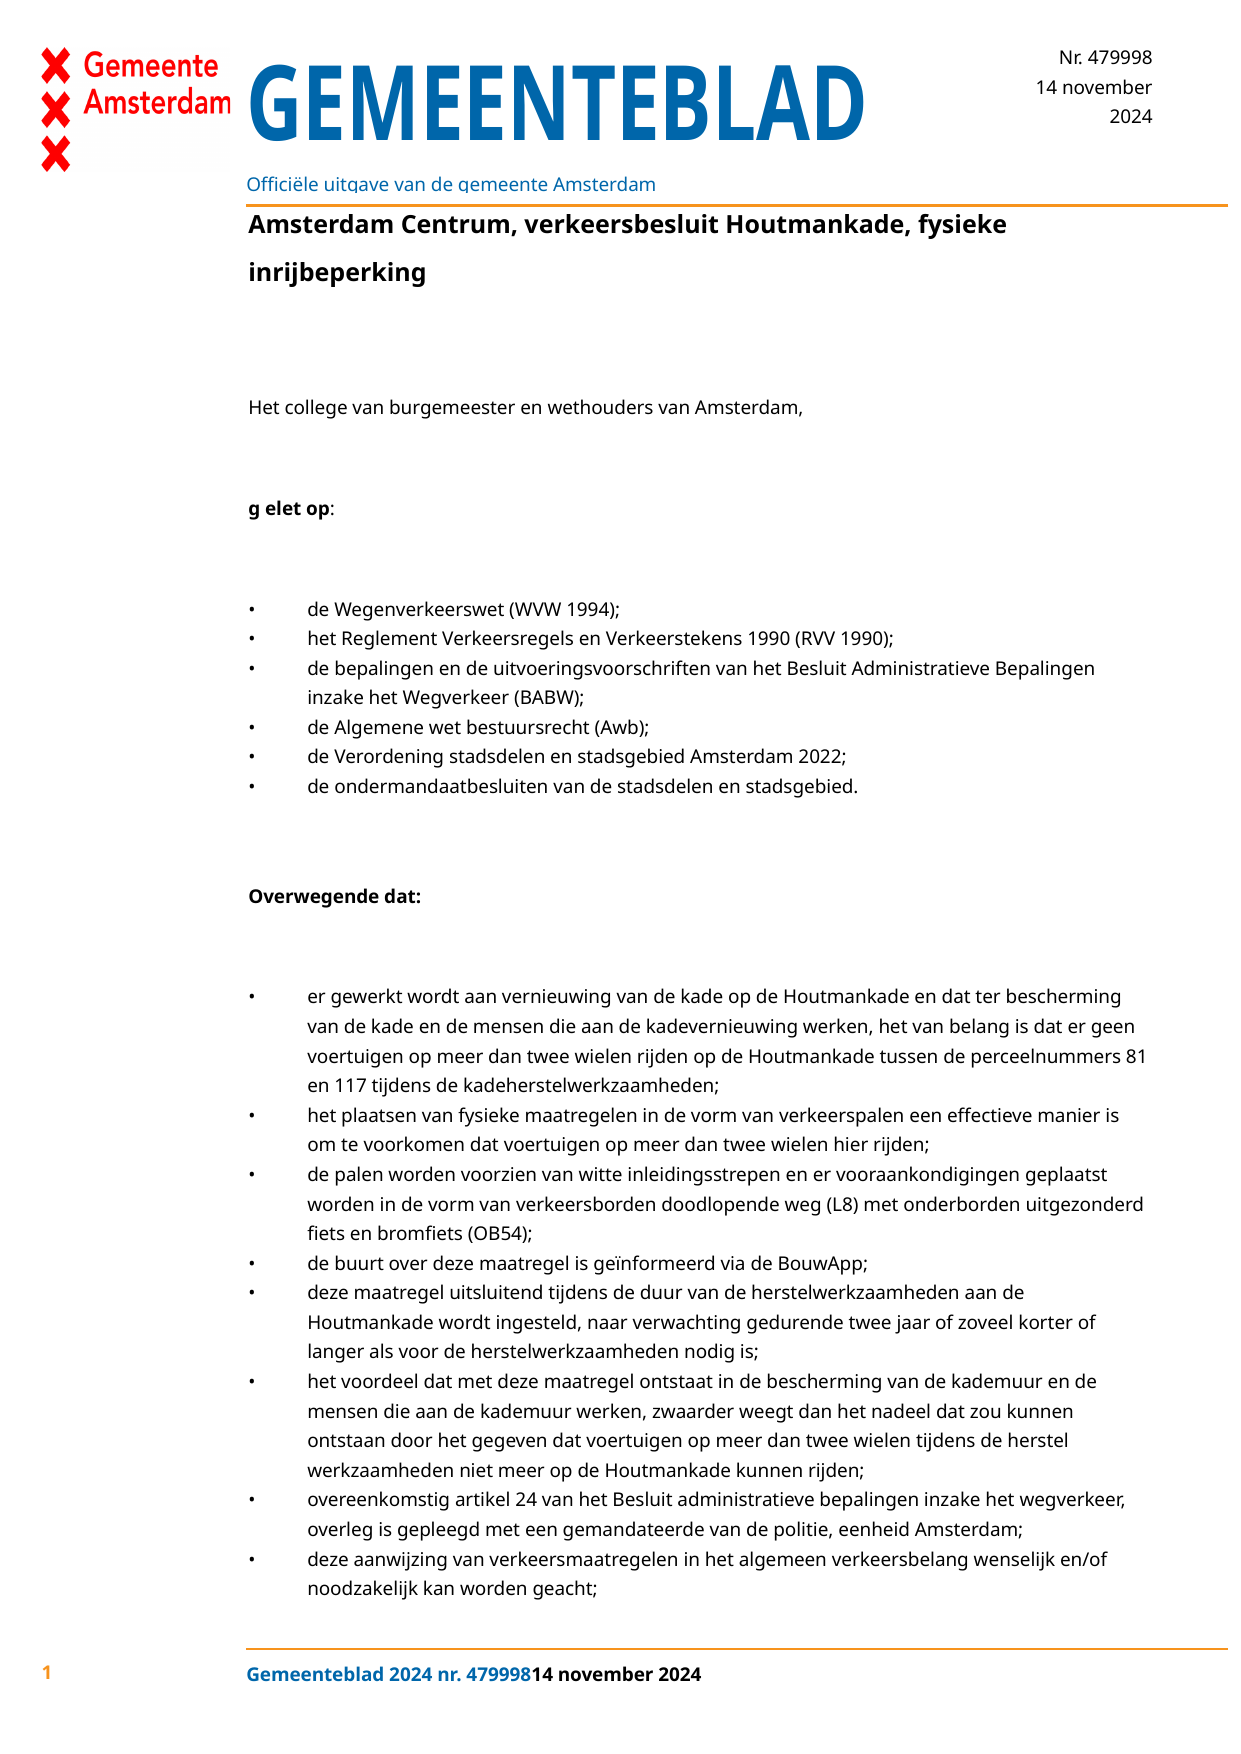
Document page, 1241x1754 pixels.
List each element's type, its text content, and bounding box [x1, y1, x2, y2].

list deze aanwijzing van verkeersmaatregelen in het algemeen verkeersbelang wenselijk en/of noodzakelijk kan worden geacht; [248, 1546, 1152, 1601]
list deze maatregel uitsluitend tijdens de duur van de herstelwerkzaamheden aan de Houtmankade wordt ingesteld, naar verwachting gedurende twee jaar of zoveel korter of langer als voor de herstelwerkzaamheden nodig is; [248, 1279, 1152, 1364]
list er gewerkt wordt aan vernieuwing van de kade op de Houtmankade en dat ter bescherming van de kade en de mensen die aan de kadevernieuwing werken, het van belang is dat er geen voertuigen op meer dan twee wielen rijden op de Houtmankade tussen de perceelnummers 81 en 117 tijdens de kadeherstelwerkzaamheden; [248, 984, 1152, 1098]
list overeenkomstig artikel 24 van het Besluit administratieve bepalingen inzake het wegverkeer, overleg is gepleegd met een gemandateerde van de politie, eenheid Amsterdam; [248, 1487, 1152, 1542]
text Overwegende dat: [248, 883, 1152, 908]
list de bepalingen en de uitvoeringsvoorschriften van het Besluit Administratieve Bepalingen inzake het Wegverkeer (BABW); [248, 655, 1152, 710]
list de buurt over deze maatregel is geïnformeerd via de BouwApp; [248, 1250, 1152, 1276]
list de Wegenverkeerswet (WVW 1994); [248, 596, 1152, 621]
text Amsterdam Centrum, verkeersbesluit Houtmankade, fysieke inrijbeperking [248, 207, 1152, 288]
text Het college van burgemeester en wethouders van Amsterdam, [248, 394, 1152, 420]
list het voordeel dat met deze maatregel ontstaat in de bescherming van de kademuur en de mensen die aan de kademuur werken, zwaarder weegt dan het nadeel dat zou kunnen ontstaan door het gegeven dat voertuigen op meer dan twee wielen tijdens de herstel werkzaamheden niet meer op de Houtmankade kunnen rijden; [248, 1368, 1152, 1483]
list de Verordening stadsdelen en stadsgebied Amsterdam 2022; [248, 744, 1152, 769]
picture [41, 47, 231, 172]
list de palen worden voorzien van witte inleidingsstrepen en er vooraankondigingen geplaatst worden in de vorm van verkeersborden doodlopende weg (L8) met onderborden uitgezonderd fiets en bromfiets (OB54); [248, 1161, 1152, 1246]
list de Algemene wet bestuursrecht (Awb); [248, 714, 1152, 740]
list het plaatsen van fysieke maatregelen in de vorm van verkeerspalen een effectieve manier is om te voorkomen dat voertuigen op meer dan twee wielen hier rijden; [248, 1102, 1152, 1157]
list het Reglement Verkeersregels en Verkeerstekens 1990 (RVV 1990); [248, 625, 1152, 651]
text g elet op: [248, 495, 1152, 521]
list de ondermandaatbesluiten van de stadsdelen en stadsgebied. [248, 773, 1152, 799]
